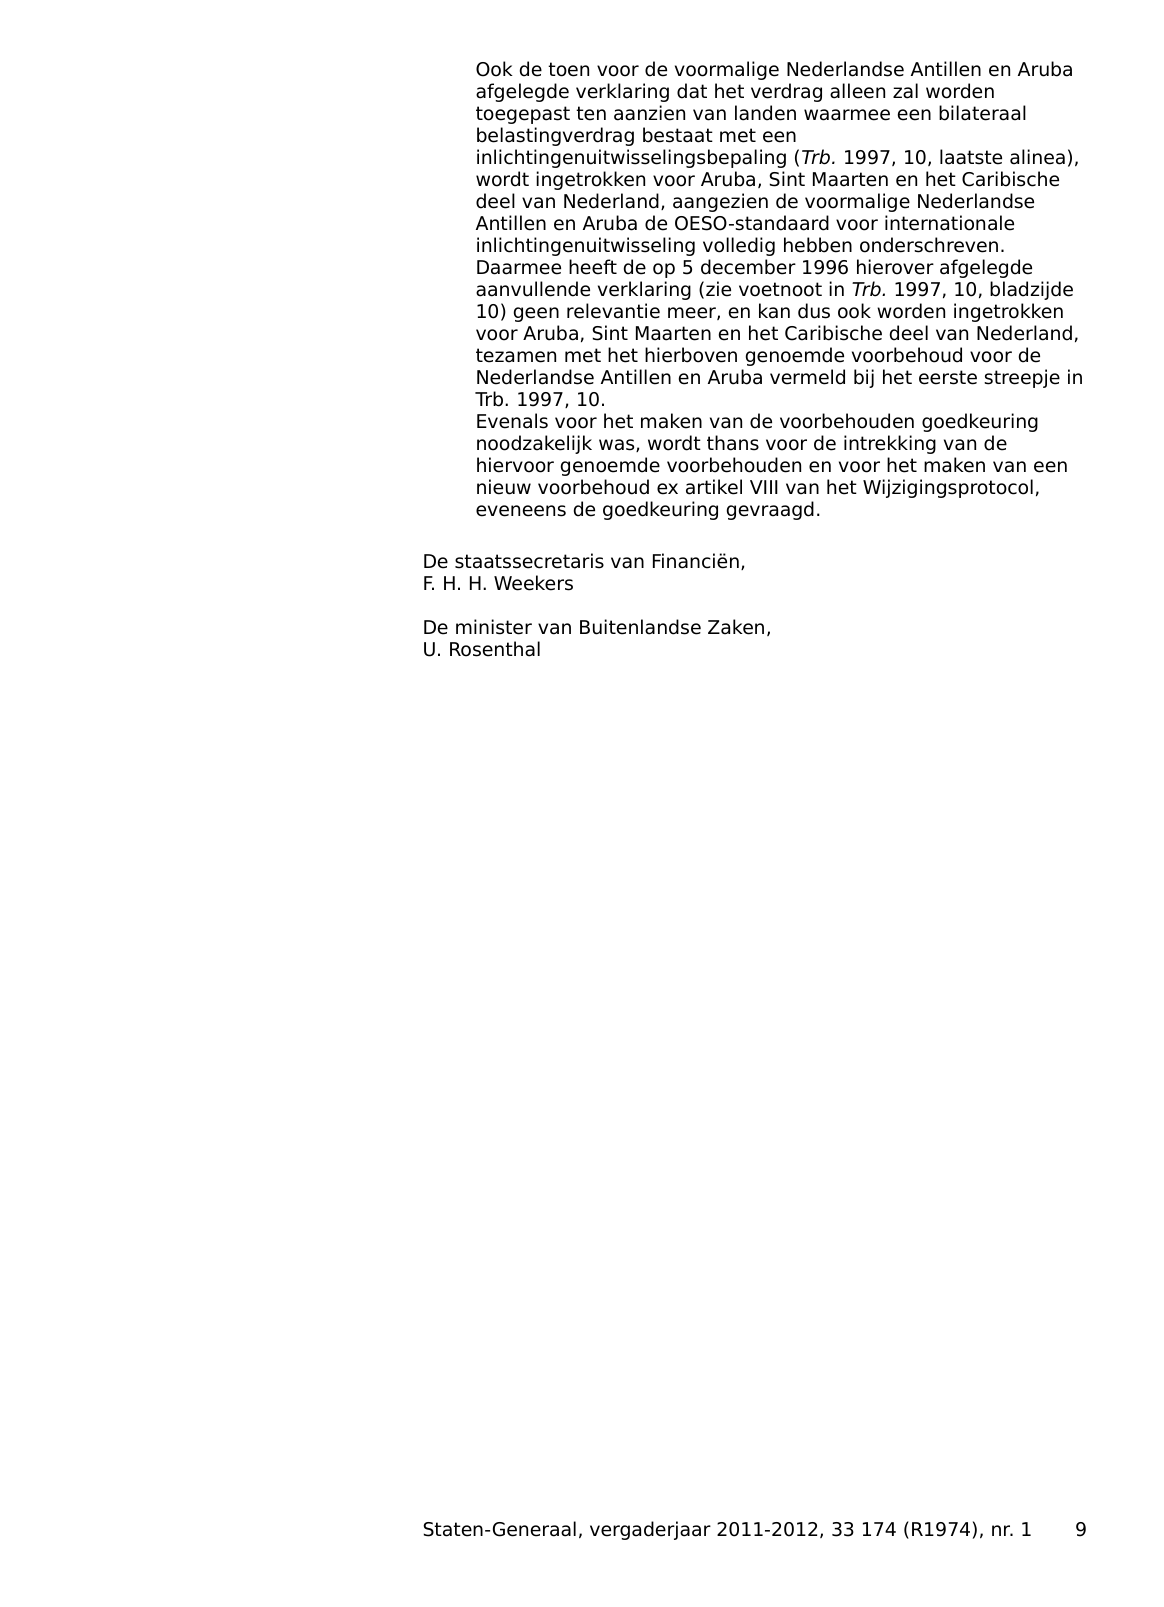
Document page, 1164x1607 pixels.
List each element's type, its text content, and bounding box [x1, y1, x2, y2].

text De minister van Buitenlandse Zaken, U. Rosenthal [422, 617, 1087, 661]
text Ook de toen voor de voormalige Nederlandse Antillen en Aruba afgelegde verklaring dat het verdrag alleen zal worden toegepast ten aanzien van landen waarmee een bilateraal belastingverdrag bestaat met een inlichtingenuitwisselingsbepaling (Trb. 1997, 10, laatste alinea), wordt ingetrokken voor Aruba, Sint Maarten en het Caribische deel van Nederland, aangezien de voormalige Nederlandse Antillen en Aruba de OESO-standaard voor internationale inlichtingenuitwisseling volledig hebben onderschreven. Daarmee heeft de op 5 december 1996 hierover afgelegde aanvullende verklaring (zie voetnoot in Trb. 1997, 10, bladzijde 10) geen relevantie meer, en kan dus ook worden ingetrokken voor Aruba, Sint Maarten en het Caribische deel van Nederland, tezamen met het hierboven genoemde voorbehoud voor de Nederlandse Antillen en Aruba vermeld bij het eerste streepje in Trb. 1997, 10. [475, 59, 1087, 411]
text Evenals voor het maken van de voorbehouden goedkeuring noodzakelijk was, wordt thans voor de intrekking van de hiervoor genoemde voorbehouden en voor het maken van een nieuw voorbehoud ex artikel VIII van het Wijzigingsprotocol, eveneens de goedkeuring gevraagd. [475, 411, 1087, 521]
text De staatssecretaris van Financiën, F. H. H. Weekers [422, 551, 1087, 594]
